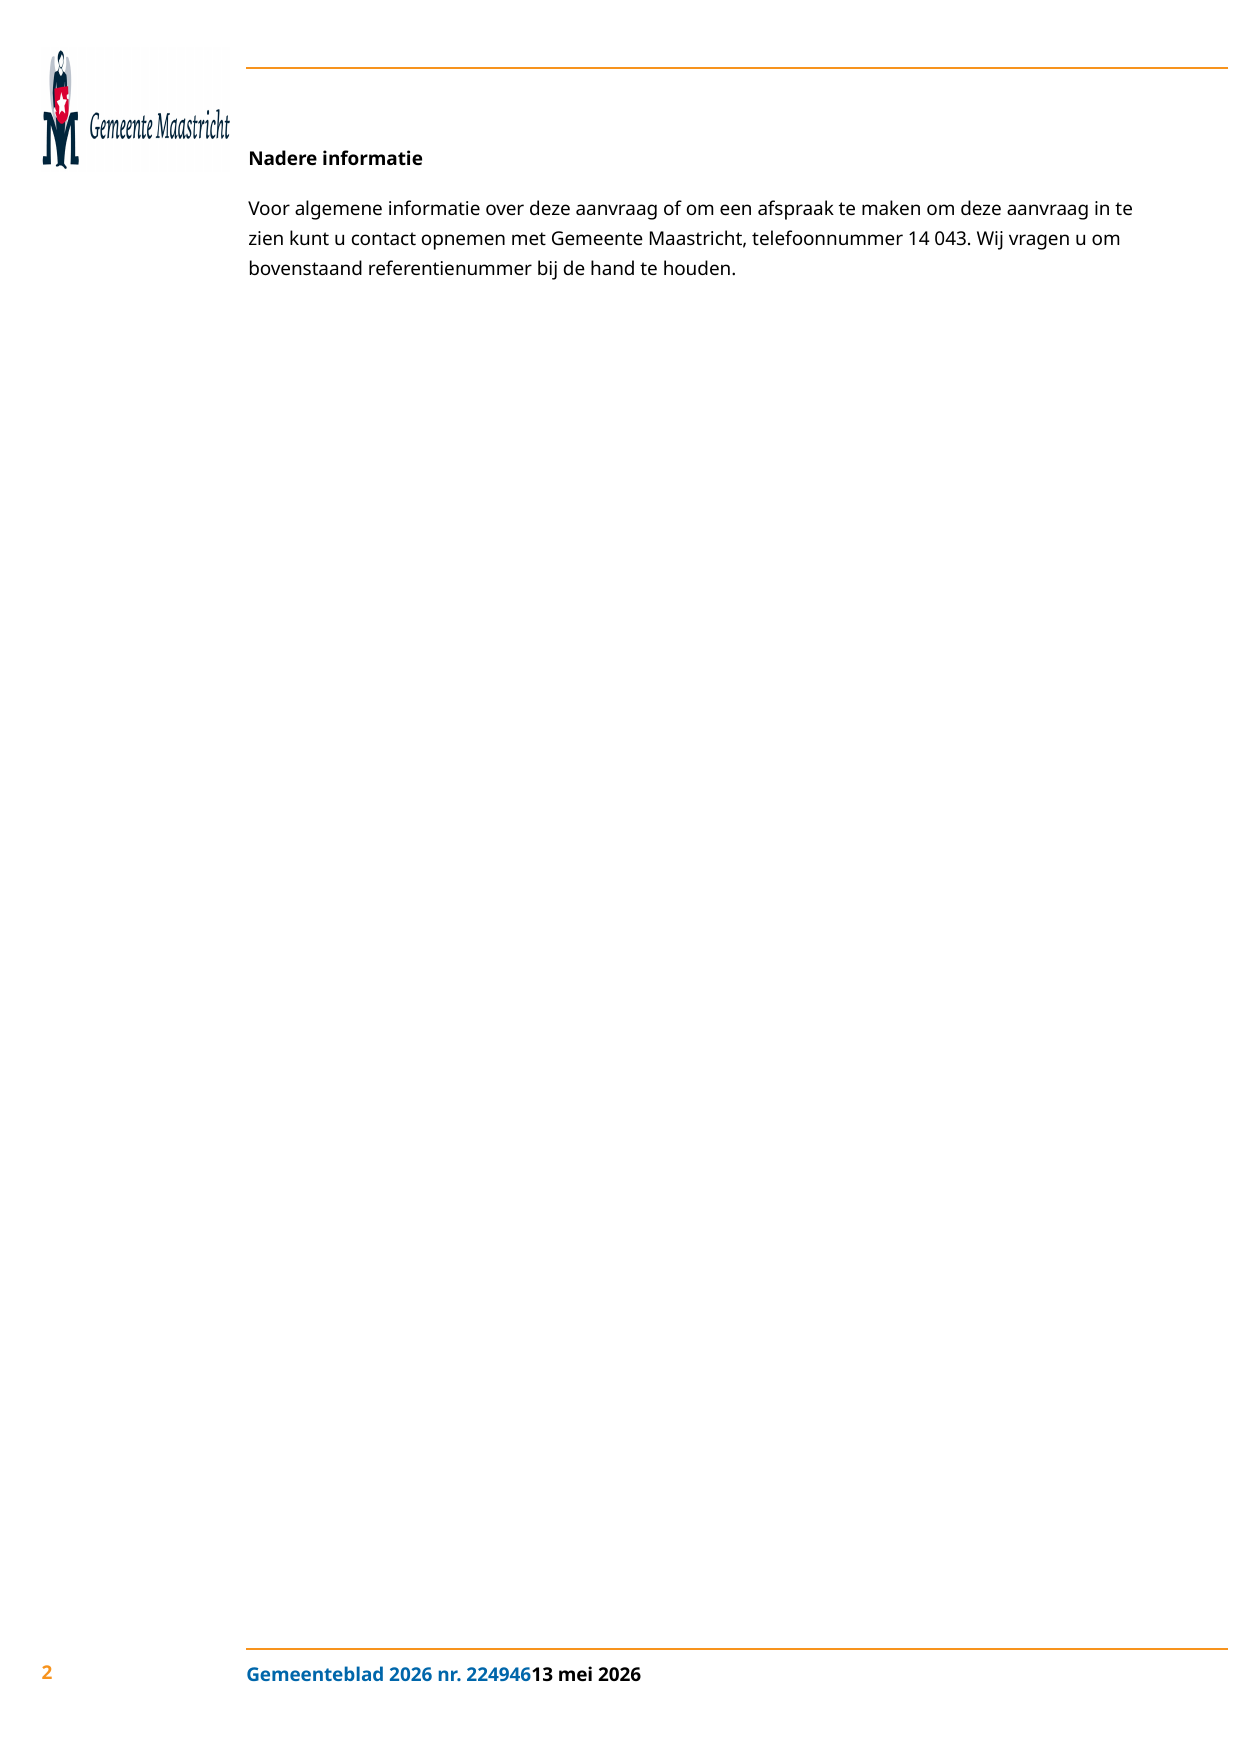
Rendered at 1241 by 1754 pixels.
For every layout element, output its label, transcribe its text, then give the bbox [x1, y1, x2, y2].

picture [41, 47, 231, 172]
text Voor algemene informatie over deze aanvraag of om een afspraak te maken om deze aanvraag in te zien kunt u contact opnemen met Gemeente Maastricht, telefoonnummer 14 043. Wij vragen u om bovenstaand referentienummer bij de hand te houden. [248, 196, 1152, 281]
text Nadere informatie [248, 145, 1152, 171]
